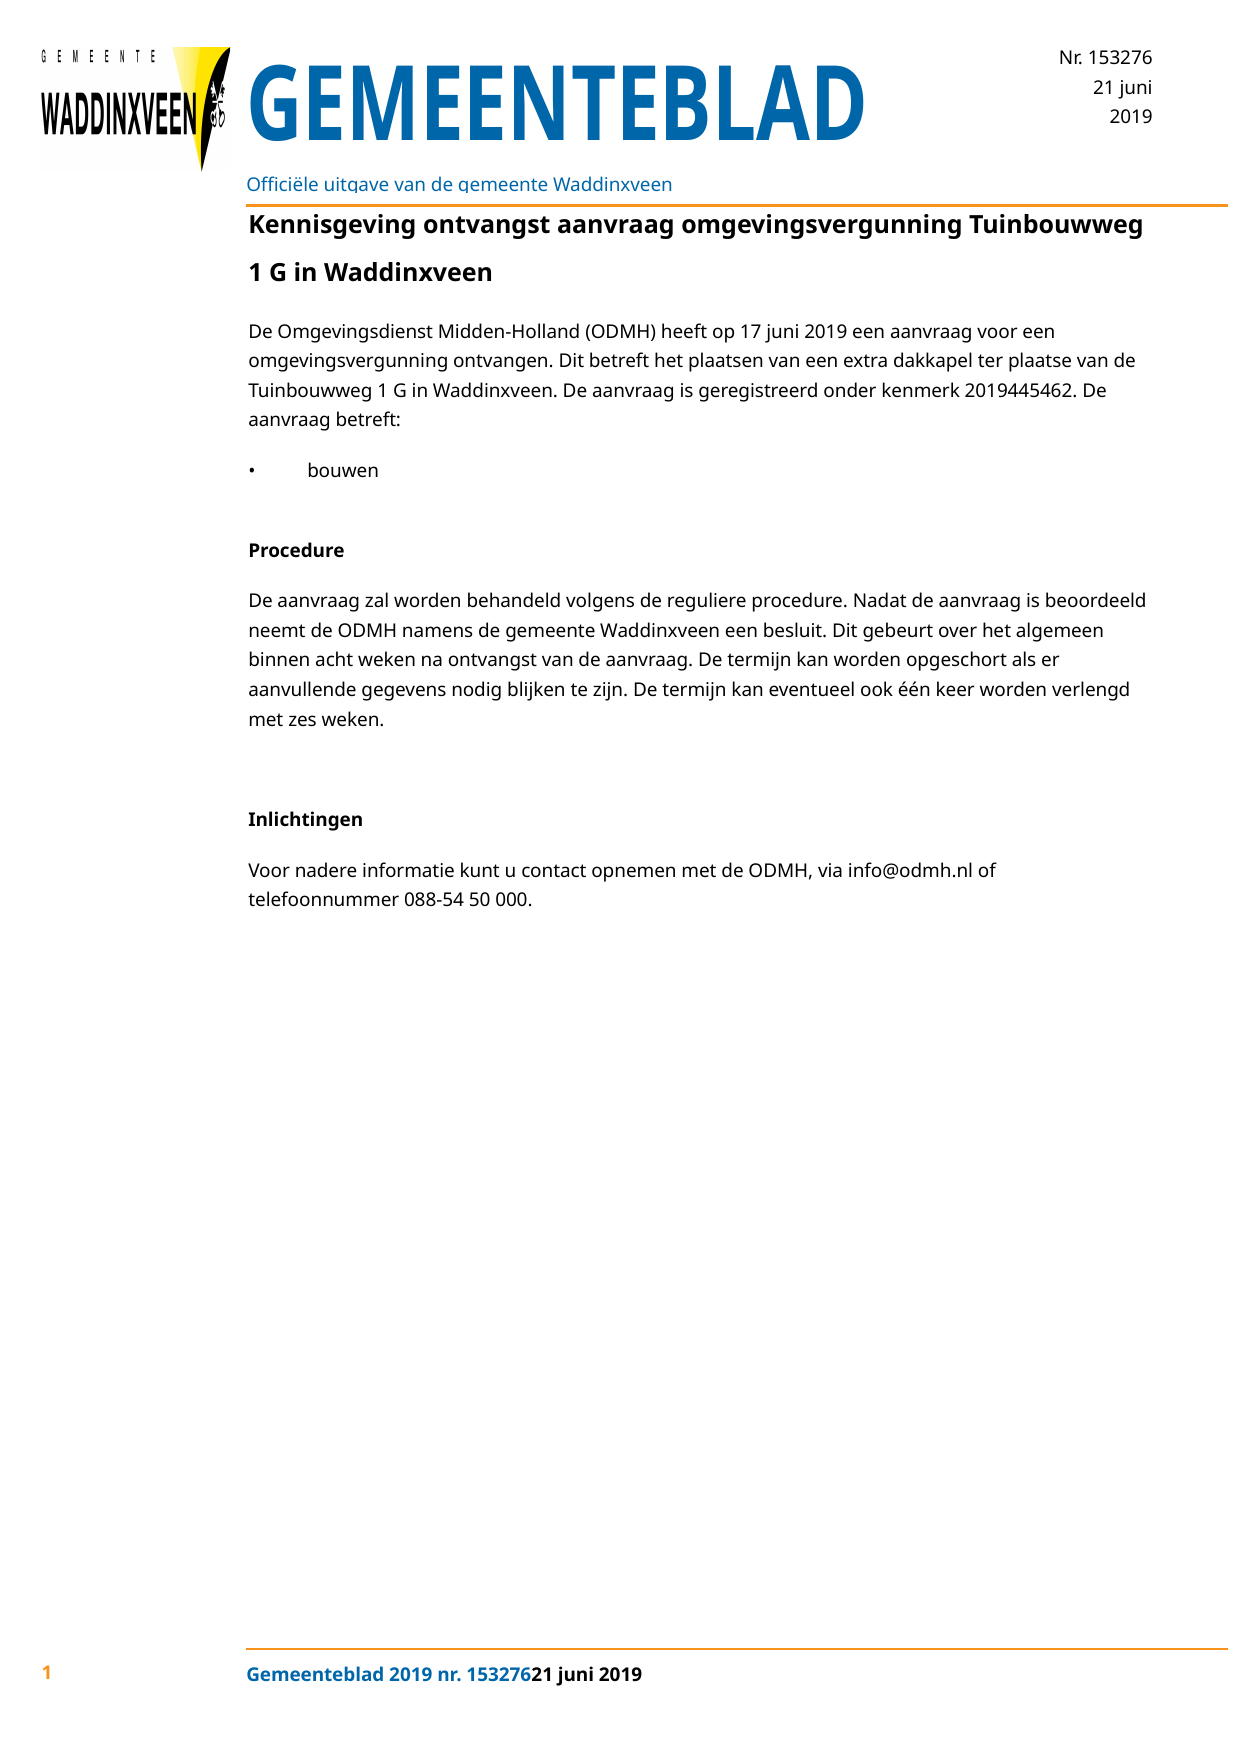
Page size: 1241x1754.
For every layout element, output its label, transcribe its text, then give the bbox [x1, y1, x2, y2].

list bouwen [248, 457, 1152, 483]
text Procedure [248, 537, 1152, 563]
text De aanvraag zal worden behandeld volgens de reguliere procedure. Nadat de aanvraag is beoordeeld neemt de ODMH namens de gemeente Waddinxveen een besluit. Dit gebeurt over het algemeen binnen acht weken na ontvangst van de aanvraag. De termijn kan worden opgeschort als er aanvullende gegevens nodig blijken te zijn. De termijn kan eventueel ook één keer worden verlengd met zes weken. [248, 587, 1152, 732]
text Kennisgeving ontvangst aanvraag omgevingsvergunning Tuinbouwweg 1 G in Waddinxveen [248, 207, 1152, 288]
text Voor nadere informatie kunt u contact opnemen met de ODMH, via info@odmh.nl of telefoonnummer 088-54 50 000. [248, 857, 1152, 912]
picture [41, 47, 231, 172]
text Inlichtingen [248, 807, 1152, 832]
text De Omgevingsdienst Midden-Holland (ODMH) heeft op 17 juni 2019 een aanvraag voor een omgevingsvergunning ontvangen. Dit betreft het plaatsen van een extra dakkapel ter plaatse van de Tuinbouwweg 1 G in Waddinxveen. De aanvraag is geregistreerd onder kenmerk 2019445462. De aanvraag betreft: [248, 318, 1152, 432]
